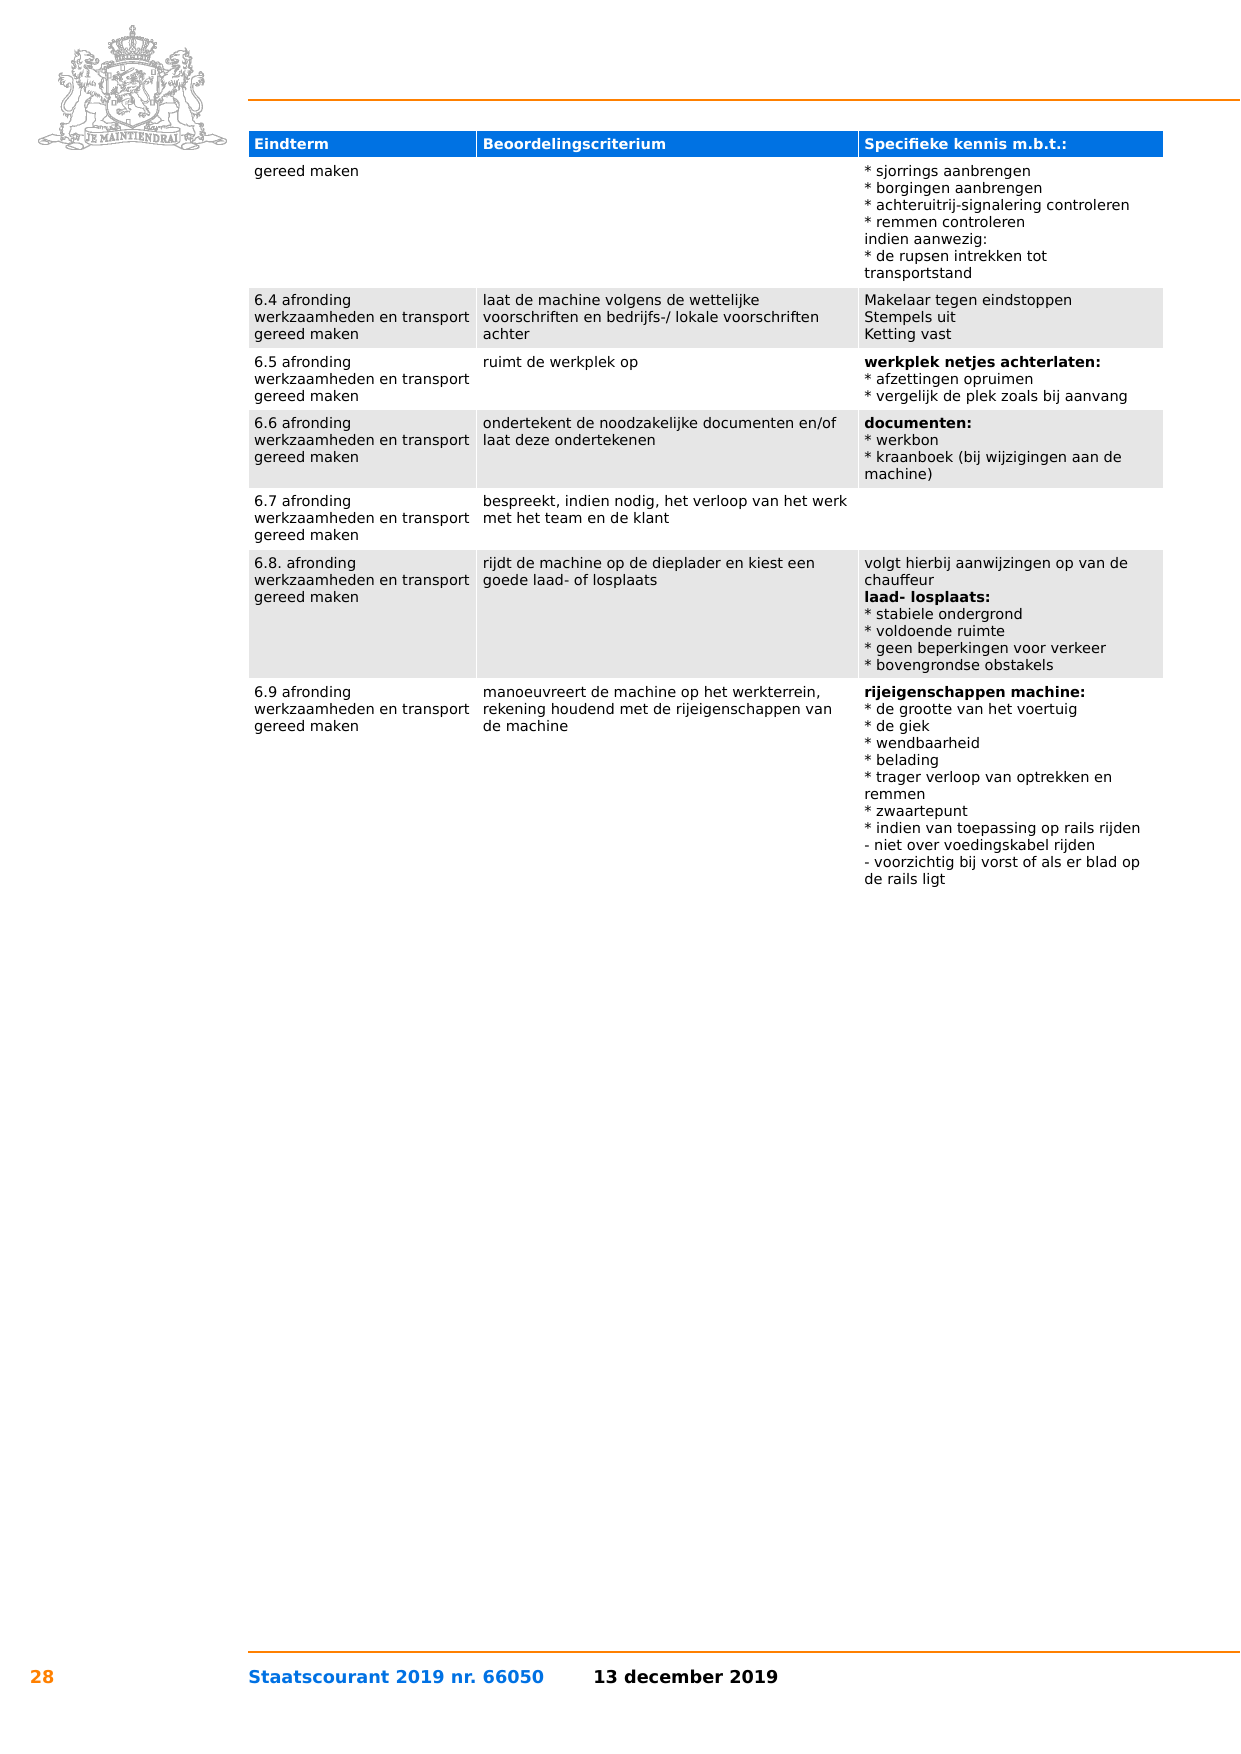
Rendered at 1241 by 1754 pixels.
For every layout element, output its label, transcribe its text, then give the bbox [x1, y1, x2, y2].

table_cell 6.5 afronding werkzaamheden en transport gereed maken [249, 349, 476, 409]
table_cell 6.7 afronding werkzaamheden en transport gereed maken [249, 489, 476, 549]
table_header Beoordelingscriterium [477, 131, 858, 157]
table_cell rijdt de machine op de dieplader en kiest een goede laad- of losplaats [477, 550, 858, 678]
table_cell rijeigenschappen machine: * de grootte van het voertuig * de giek * wendbaarheid * belading * trager verloop van optrekken en remmen * zwaartepunt * indien van toepassing op rails rijden - niet over voedingskabel rijden - voorzichtig bij vorst of als er blad op de rails ligt [859, 679, 1163, 892]
table_cell [477, 158, 858, 287]
table_cell * sjorrings aanbrengen * borgingen aanbrengen * achteruitrij-signalering controleren * remmen controleren indien aanwezig: * de rupsen intrekken tot transportstand [859, 158, 1163, 287]
table_cell bespreekt, indien nodig, het verloop van het werk met het team en de klant [477, 489, 858, 549]
table_cell [859, 489, 1163, 549]
table_cell gereed maken [249, 158, 476, 287]
table_cell 6.8. afronding werkzaamheden en transport gereed maken [249, 550, 476, 678]
table_cell laat de machine volgens de wettelijke voorschriften en bedrijfs-/ lokale voorschriften achter [477, 288, 858, 348]
table_cell volgt hierbij aanwijzingen op van de chauffeur laad- losplaats: * stabiele ondergrond * voldoende ruimte * geen beperkingen voor verkeer * bovengrondse obstakels [859, 550, 1163, 678]
table_cell 6.4 afronding werkzaamheden en transport gereed maken [249, 288, 476, 348]
table_cell 6.9 afronding werkzaamheden en transport gereed maken [249, 679, 476, 892]
table_cell manoeuvreert de machine op het werkterrein, rekening houdend met de rijeigenschappen van de machine [477, 679, 858, 892]
table_cell documenten: * werkbon * kraanboek (bij wijzigingen aan de machine) [859, 410, 1163, 488]
table_header Specifieke kennis m.b.t.: [859, 131, 1163, 157]
table_cell werkplek netjes achterlaten: * afzettingen opruimen * vergelijk de plek zoals bij aanvang [859, 349, 1163, 409]
picture [38, 25, 227, 150]
table_cell ondertekent de noodzakelijke documenten en/of laat deze ondertekenen [477, 410, 858, 488]
table_cell 6.6 afronding werkzaamheden en transport gereed maken [249, 410, 476, 488]
table_cell Makelaar tegen eindstoppen Stempels uit Ketting vast [859, 288, 1163, 348]
table_header Eindterm [249, 131, 476, 157]
table_cell ruimt de werkplek op [477, 349, 858, 409]
